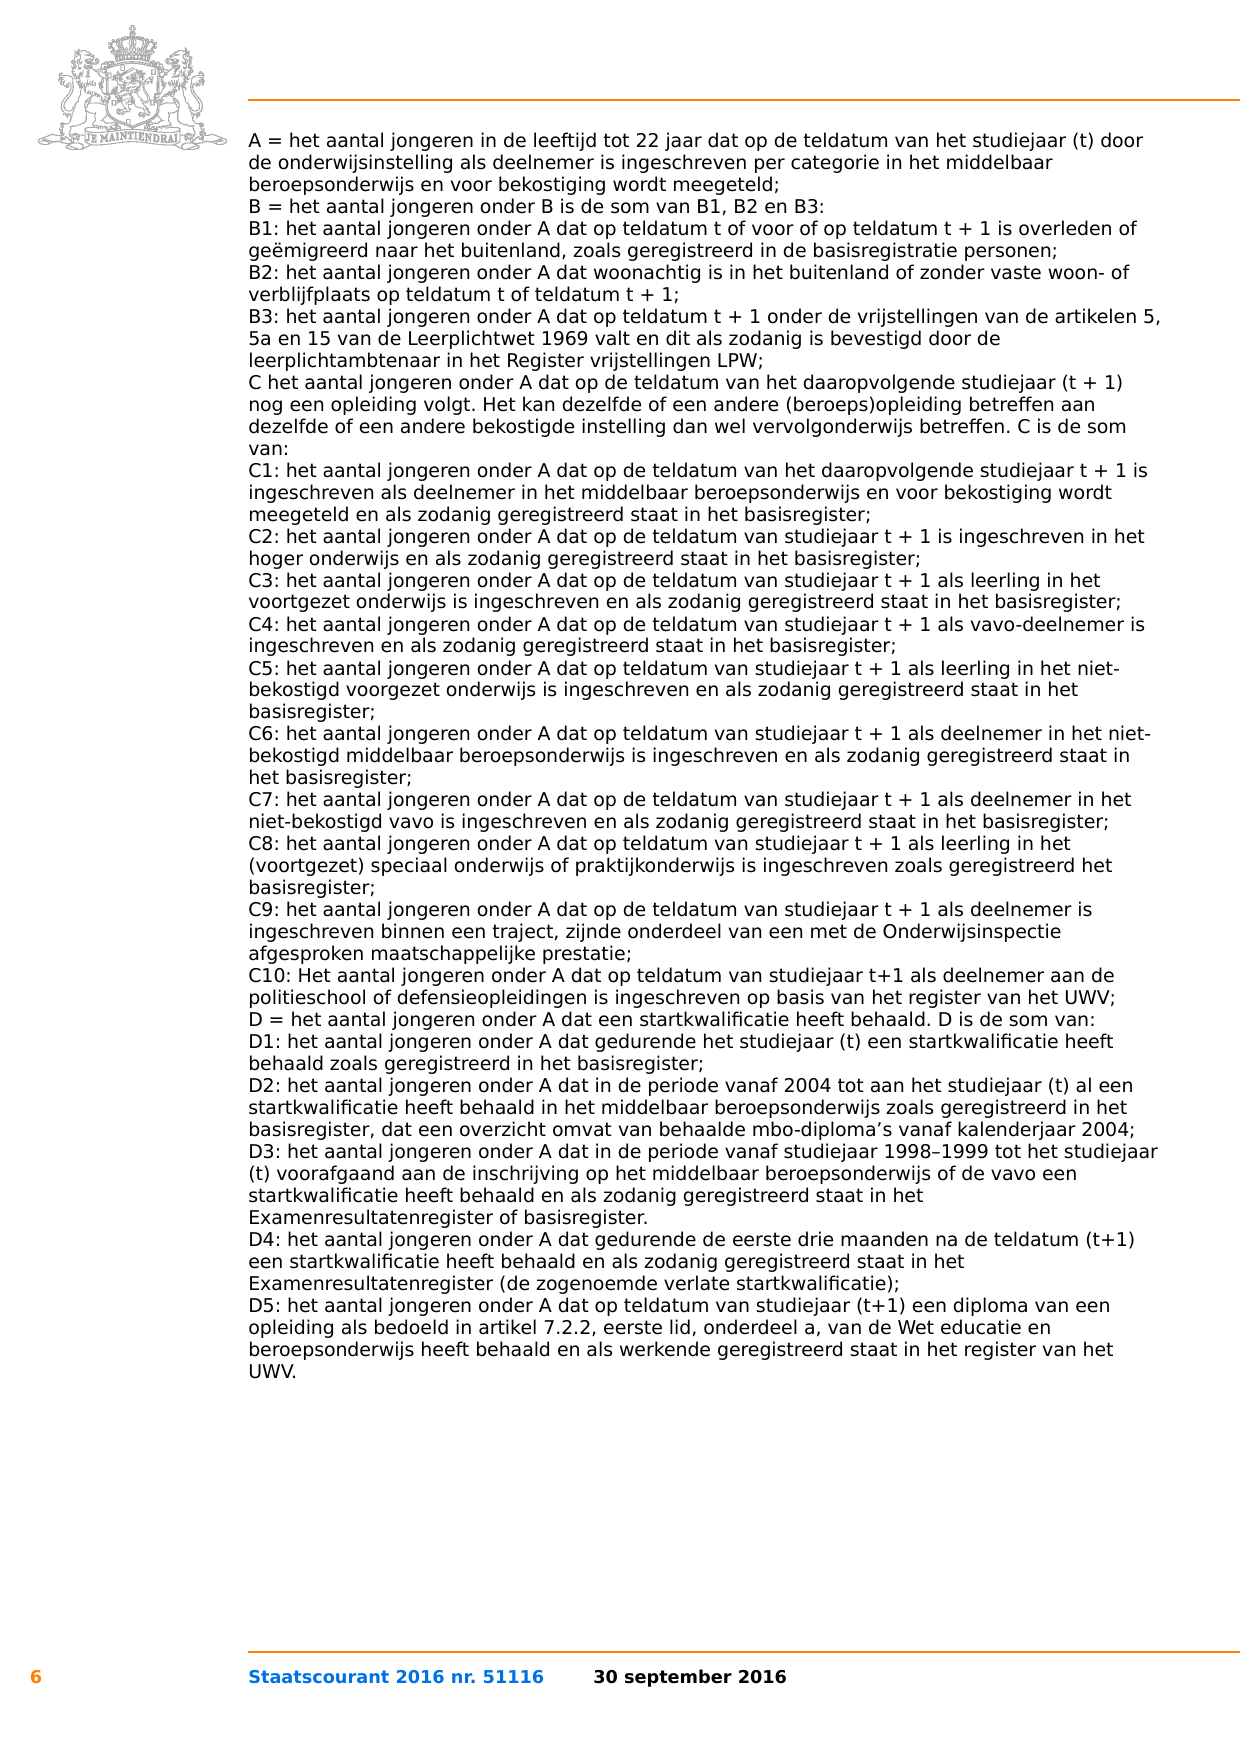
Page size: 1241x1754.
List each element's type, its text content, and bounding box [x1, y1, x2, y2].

picture [38, 25, 227, 150]
text B2: het aantal jongeren onder A dat woonachtig is in het buitenland of zonder vaste woon- of verblijfplaats op teldatum t of teldatum t + 1; [248, 262, 1163, 306]
text C6: het aantal jongeren onder A dat op teldatum van studiejaar t + 1 als deelnemer in het niet-bekostigd middelbaar beroepsonderwijs is ingeschreven en als zodanig geregistreerd staat in het basisregister; [248, 723, 1163, 789]
text C1: het aantal jongeren onder A dat op de teldatum van het daaropvolgende studiejaar t + 1 is ingeschreven als deelnemer in het middelbaar beroepsonderwijs en voor bekostiging wordt meegeteld en als zodanig geregistreerd staat in het basisregister; [248, 459, 1163, 526]
text C het aantal jongeren onder A dat op de teldatum van het daaropvolgende studiejaar (t + 1) nog een opleiding volgt. Het kan dezelfde of een andere (beroeps)opleiding betreffen aan dezelfde of een andere bekostigde instelling dan wel vervolgonderwijs betreffen. C is de som van: [248, 372, 1163, 459]
text C8: het aantal jongeren onder A dat op teldatum van studiejaar t + 1 als leerling in het (voortgezet) speciaal onderwijs of praktijkonderwijs is ingeschreven zoals geregistreerd het basisregister; [248, 833, 1163, 899]
text D4: het aantal jongeren onder A dat gedurende de eerste drie maanden na de teldatum (t+1) een startkwalificatie heeft behaald en als zodanig geregistreerd staat in het Examenresultatenregister (de zogenoemde verlate startkwalificatie); [248, 1229, 1163, 1295]
text C5: het aantal jongeren onder A dat op teldatum van studiejaar t + 1 als leerling in het niet-bekostigd voorgezet onderwijs is ingeschreven en als zodanig geregistreerd staat in het basisregister; [248, 657, 1163, 723]
text D1: het aantal jongeren onder A dat gedurende het studiejaar (t) een startkwalificatie heeft behaald zoals geregistreerd in het basisregister; [248, 1031, 1163, 1075]
text B = het aantal jongeren onder B is de som van B1, B2 en B3: [248, 196, 1163, 218]
text B3: het aantal jongeren onder A dat op teldatum t + 1 onder de vrijstellingen van de artikelen 5, 5a en 15 van de Leerplichtwet 1969 valt en dit als zodanig is bevestigd door de leerplichtambtenaar in het Register vrijstellingen LPW; [248, 306, 1163, 372]
text C3: het aantal jongeren onder A dat op de teldatum van studiejaar t + 1 als leerling in het voortgezet onderwijs is ingeschreven en als zodanig geregistreerd staat in het basisregister; [248, 569, 1163, 613]
text B1: het aantal jongeren onder A dat op teldatum t of voor of op teldatum t + 1 is overleden of geëmigreerd naar het buitenland, zoals geregistreerd in de basisregistratie personen; [248, 218, 1163, 262]
text A = het aantal jongeren in de leeftijd tot 22 jaar dat op de teldatum van het studiejaar (t) door de onderwijsinstelling als deelnemer is ingeschreven per categorie in het middelbaar beroepsonderwijs en voor bekostiging wordt meegeteld; [248, 130, 1163, 196]
text C2: het aantal jongeren onder A dat op de teldatum van studiejaar t + 1 is ingeschreven in het hoger onderwijs en als zodanig geregistreerd staat in het basisregister; [248, 526, 1163, 569]
text C7: het aantal jongeren onder A dat op de teldatum van studiejaar t + 1 als deelnemer in het niet-bekostigd vavo is ingeschreven en als zodanig geregistreerd staat in het basisregister; [248, 789, 1163, 833]
text D5: het aantal jongeren onder A dat op teldatum van studiejaar (t+1) een diploma van een opleiding als bedoeld in artikel 7.2.2, eerste lid, onderdeel a, van de Wet educatie en beroepsonderwijs heeft behaald en als werkende geregistreerd staat in het register van het UWV. [248, 1295, 1163, 1383]
text C10: Het aantal jongeren onder A dat op teldatum van studiejaar t+1 als deelnemer aan de politieschool of defensieopleidingen is ingeschreven op basis van het register van het UWV; [248, 965, 1163, 1009]
text C4: het aantal jongeren onder A dat op de teldatum van studiejaar t + 1 als vavo-deelnemer is ingeschreven en als zodanig geregistreerd staat in het basisregister; [248, 613, 1163, 657]
text D3: het aantal jongeren onder A dat in de periode vanaf studiejaar 1998–1999 tot het studiejaar (t) voorafgaand aan de inschrijving op het middelbaar beroepsonderwijs of de vavo een startkwalificatie heeft behaald en als zodanig geregistreerd staat in het Examenresultatenregister of basisregister. [248, 1141, 1163, 1229]
text C9: het aantal jongeren onder A dat op de teldatum van studiejaar t + 1 als deelnemer is ingeschreven binnen een traject, zijnde onderdeel van een met de Onderwijsinspectie afgesproken maatschappelijke prestatie; [248, 899, 1163, 965]
text D = het aantal jongeren onder A dat een startkwalificatie heeft behaald. D is de som van: [248, 1009, 1163, 1031]
text D2: het aantal jongeren onder A dat in de periode vanaf 2004 tot aan het studiejaar (t) al een startkwalificatie heeft behaald in het middelbaar beroepsonderwijs zoals geregistreerd in het basisregister, dat een overzicht omvat van behaalde mbo-diploma’s vanaf kalenderjaar 2004; [248, 1075, 1163, 1141]
